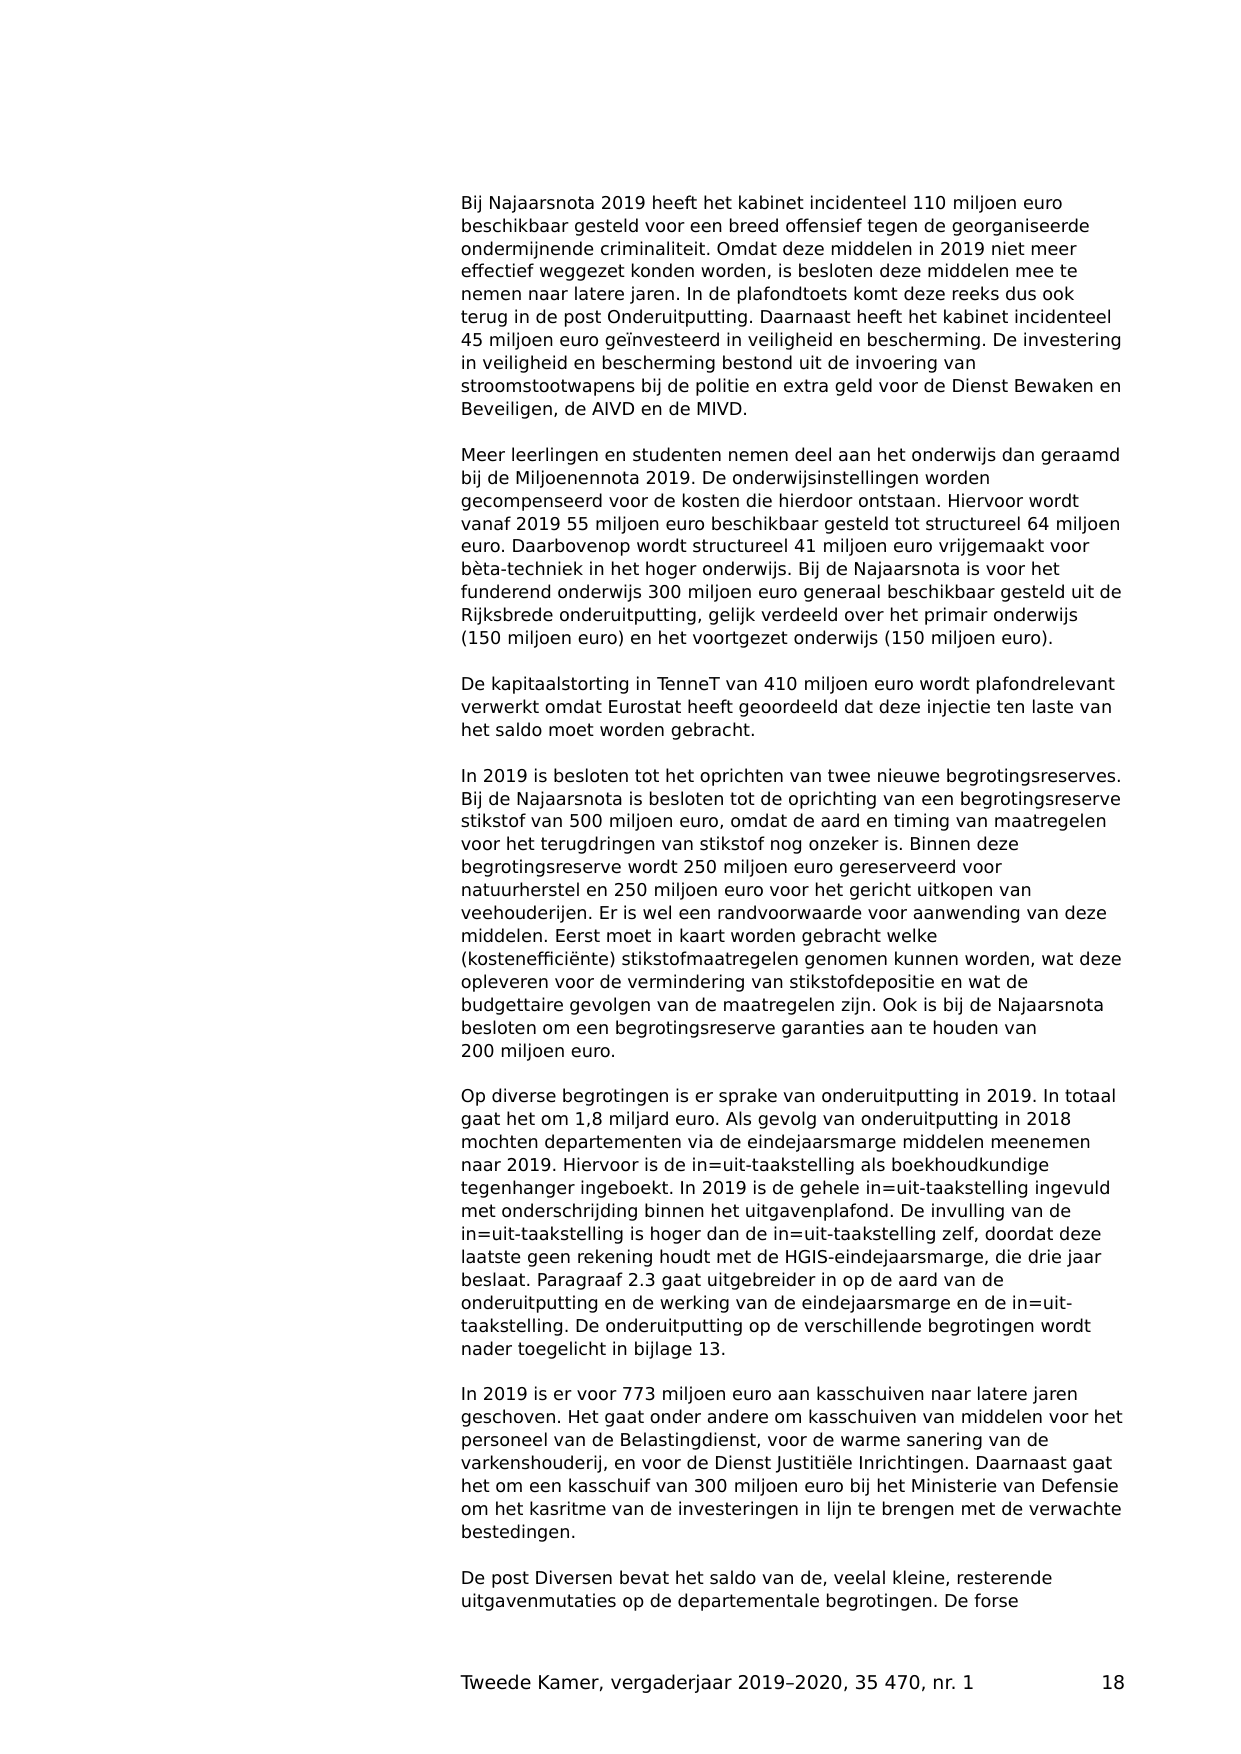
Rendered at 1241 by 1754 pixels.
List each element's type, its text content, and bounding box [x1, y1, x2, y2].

text De kapitaalstorting in TenneT van 410 miljoen euro wordt plafondrelevant verwerkt omdat Eurostat heeft geoordeeld dat deze injectie ten laste van het saldo moet worden gebracht. [461, 672, 1125, 741]
text Bij Najaarsnota 2019 heeft het kabinet incidenteel 110 miljoen euro beschikbaar gesteld voor een breed offensief tegen de georganiseerde ondermijnende criminaliteit. Omdat deze middelen in 2019 niet meer effectief weggezet konden worden, is besloten deze middelen mee te nemen naar latere jaren. In de plafondtoets komt deze reeks dus ook terug in de post Onderuitputting. Daarnaast heeft het kabinet incidenteel 45 miljoen euro geïnvesteerd in veiligheid en bescherming. De investering in veiligheid en bescherming bestond uit de invoering van stroomstootwapens bij de politie en extra geld voor de Dienst Bewaken en Beveiligen, de AIVD en de MIVD. [461, 191, 1125, 420]
text Op diverse begrotingen is er sprake van onderuitputting in 2019. In totaal gaat het om 1,8 miljard euro. Als gevolg van onderuitputting in 2018 mochten departementen via de eindejaarsmarge middelen meenemen naar 2019. Hiervoor is de in=uit-taakstelling als boekhoudkundige tegenhanger ingeboekt. In 2019 is de gehele in=uit-taakstelling ingevuld met onderschrijding binnen het uitgavenplafond. De invulling van de in=uit-taakstelling is hoger dan de in=uit-taakstelling zelf, doordat deze laatste geen rekening houdt met de HGIS-eindejaarsmarge, die drie jaar beslaat. Paragraaf 2.3 gaat uitgebreider in op de aard van de onderuitputting en de werking van de eindejaarsmarge en de in=uit-taakstelling. De onderuitputting op de verschillende begrotingen wordt nader toegelicht in bijlage 13. [461, 1084, 1125, 1359]
text De post Diversen bevat het saldo van de, veelal kleine, resterende uitgavenmutaties op de departementale begrotingen. De forse [461, 1566, 1125, 1612]
text In 2019 is besloten tot het oprichten van twee nieuwe begrotingsreserves. Bij de Najaarsnota is besloten tot de oprichting van een begrotingsreserve stikstof van 500 miljoen euro, omdat de aard en timing van maatregelen voor het terugdringen van stikstof nog onzeker is. Binnen deze begrotingsreserve wordt 250 miljoen euro gereserveerd voor natuurherstel en 250 miljoen euro voor het gericht uitkopen van veehouderijen. Er is wel een randvoorwaarde voor aanwending van deze middelen. Eerst moet in kaart worden gebracht welke (kostenefficiënte) stikstofmaatregelen genomen kunnen worden, wat deze opleveren voor de vermindering van stikstofdepositie en wat de budgettaire gevolgen van de maatregelen zijn. Ook is bij de Najaarsnota besloten om een begrotingsreserve garanties aan te houden van 200 miljoen euro. [461, 764, 1125, 1062]
text Meer leerlingen en studenten nemen deel aan het onderwijs dan geraamd bij de Miljoenennota 2019. De onderwijsinstellingen worden gecompenseerd voor de kosten die hierdoor ontstaan. Hiervoor wordt vanaf 2019 55 miljoen euro beschikbaar gesteld tot structureel 64 miljoen euro. Daarbovenop wordt structureel 41 miljoen euro vrijgemaakt voor bèta-techniek in het hoger onderwijs. Bij de Najaarsnota is voor het funderend onderwijs 300 miljoen euro generaal beschikbaar gesteld uit de Rijksbrede onderuitputting, gelijk verdeeld over het primair onderwijs (150 miljoen euro) en het voortgezet onderwijs (150 miljoen euro). [461, 443, 1125, 649]
text In 2019 is er voor 773 miljoen euro aan kasschuiven naar latere jaren geschoven. Het gaat onder andere om kasschuiven van middelen voor het personeel van de Belastingdienst, voor de warme sanering van de varkenshouderij, en voor de Dienst Justitiële Inrichtingen. Daarnaast gaat het om een kasschuif van 300 miljoen euro bij het Ministerie van Defensie om het kasritme van de investeringen in lijn te brengen met de verwachte bestedingen. [461, 1382, 1125, 1543]
